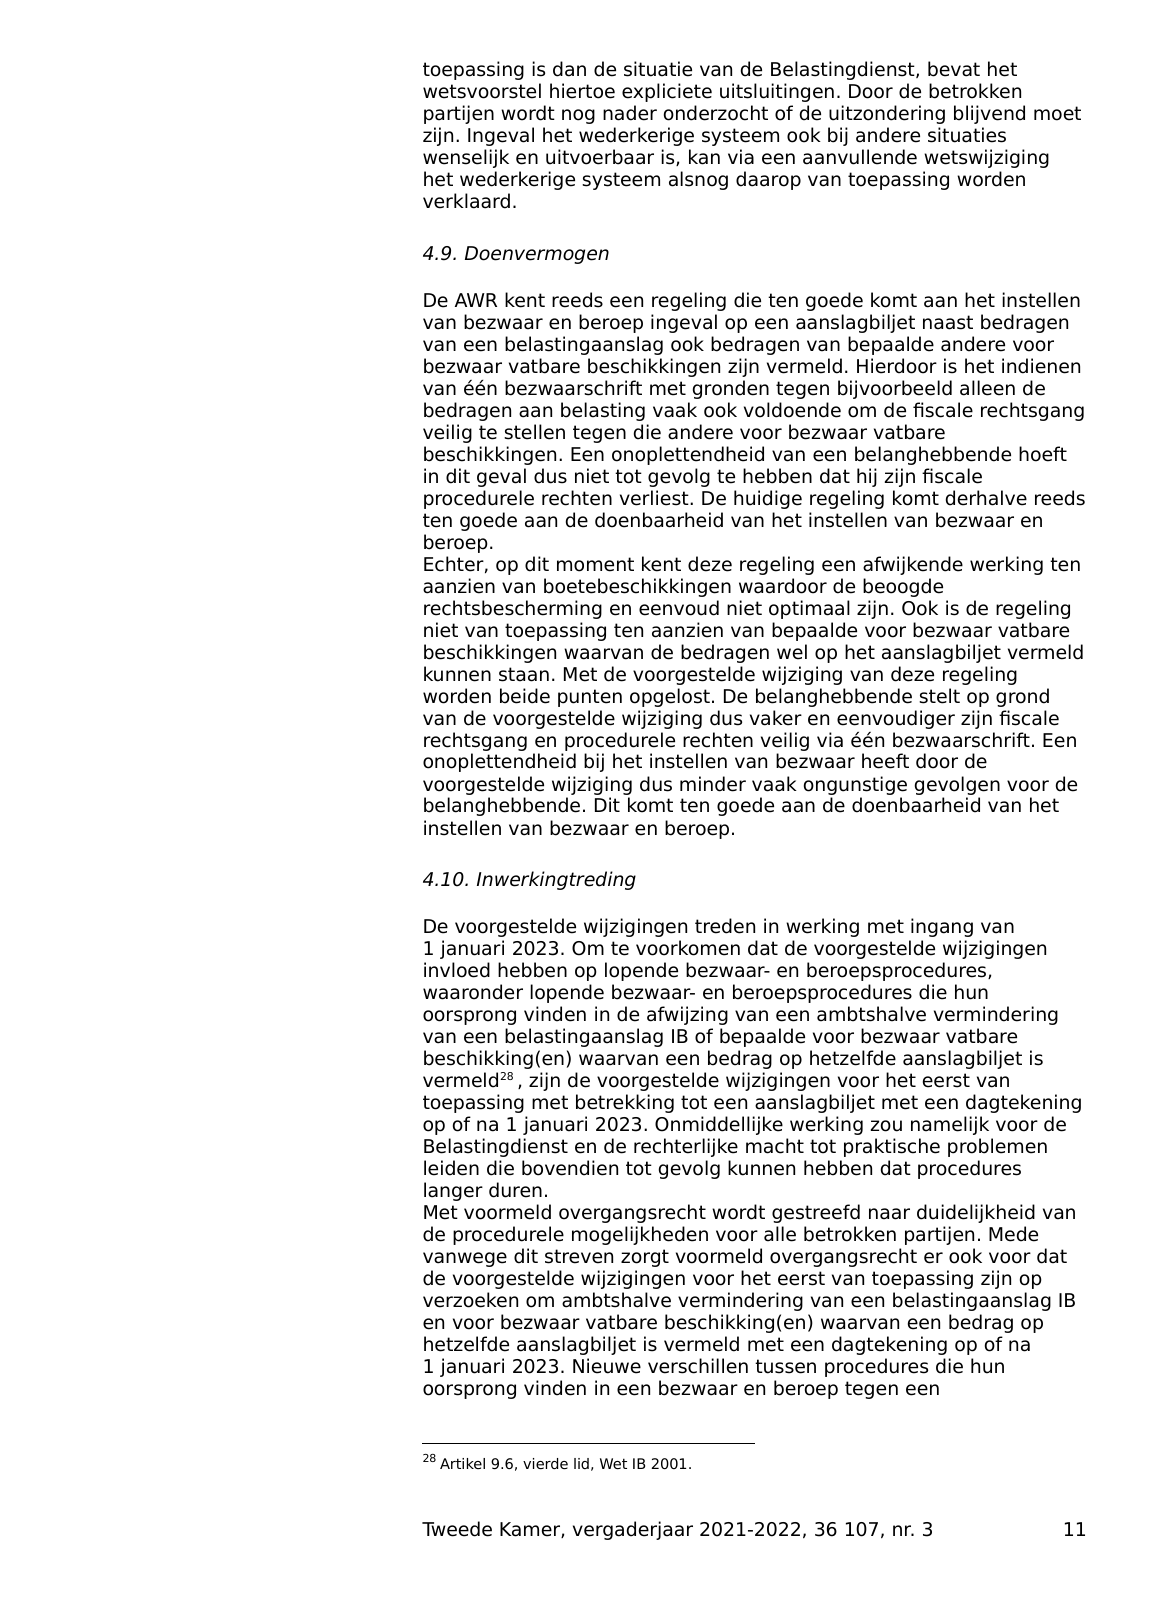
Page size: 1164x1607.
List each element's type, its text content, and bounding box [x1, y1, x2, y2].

subtitle 4.10. Inwerkingtreding [422, 869, 1087, 891]
text toepassing is dan de situatie van de Belastingdienst, bevat het wetsvoorstel hiertoe expliciete uitsluitingen. Door de betrokken partijen wordt nog nader onderzocht of de uitzondering blijvend moet zijn. Ingeval het wederkerige systeem ook bij andere situaties wenselijk en uitvoerbaar is, kan via een aanvullende wetswijziging het wederkerige systeem alsnog daarop van toepassing worden verklaard. [422, 59, 1087, 213]
subtitle 4.9. Doenvermogen [422, 243, 1087, 265]
text De voorgestelde wijzigingen treden in werking met ingang van 1 januari 2023. Om te voorkomen dat de voorgestelde wijzigingen invloed hebben op lopende bezwaar- en beroepsprocedures, waaronder lopende bezwaar- en beroepsprocedures die hun oorsprong vinden in de afwijzing van een ambtshalve vermindering van een belastingaanslag IB of bepaalde voor bezwaar vatbare beschikking(en) waarvan een bedrag op hetzelfde aanslagbiljet is vermeld, zijn de voorgestelde wijzigingen voor het eerst van toepassing met betrekking tot een aanslagbiljet met een dagtekening op of na 1 januari 2023. Onmiddellijke werking zou namelijk voor de Belastingdienst en de rechterlijke macht tot praktische problemen leiden die bovendien tot gevolg kunnen hebben dat procedures langer duren. [422, 916, 1087, 1202]
text De AWR kent reeds een regeling die ten goede komt aan het instellen van bezwaar en beroep ingeval op een aanslagbiljet naast bedragen van een belastingaanslag ook bedragen van bepaalde andere voor bezwaar vatbare beschikkingen zijn vermeld. Hierdoor is het indienen van één bezwaarschrift met gronden tegen bijvoorbeeld alleen de bedragen aan belasting vaak ook voldoende om de fiscale rechtsgang veilig te stellen tegen die andere voor bezwaar vatbare beschikkingen. Een onoplettendheid van een belanghebbende hoeft in dit geval dus niet tot gevolg te hebben dat hij zijn fiscale procedurele rechten verliest. De huidige regeling komt derhalve reeds ten goede aan de doenbaarheid van het instellen van bezwaar en beroep. [422, 290, 1087, 554]
text Echter, op dit moment kent deze regeling een afwijkende werking ten aanzien van boetebeschikkingen waardoor de beoogde rechtsbescherming en eenvoud niet optimaal zijn. Ook is de regeling niet van toepassing ten aanzien van bepaalde voor bezwaar vatbare beschikkingen waarvan de bedragen wel op het aanslagbiljet vermeld kunnen staan. Met de voorgestelde wijziging van deze regeling worden beide punten opgelost. De belanghebbende stelt op grond van de voorgestelde wijziging dus vaker en eenvoudiger zijn fiscale rechtsgang en procedurele rechten veilig via één bezwaarschrift. Een onoplettendheid bij het instellen van bezwaar heeft door de voorgestelde wijziging dus minder vaak ongunstige gevolgen voor de belanghebbende. Dit komt ten goede aan de doenbaarheid van het instellen van bezwaar en beroep. [422, 554, 1087, 839]
text Artikel 9.6, vierde lid, Wet IB 2001. [422, 1452, 1087, 1474]
text Met voormeld overgangsrecht wordt gestreefd naar duidelijkheid van de procedurele mogelijkheden voor alle betrokken partijen. Mede vanwege dit streven zorgt voormeld overgangsrecht er ook voor dat de voorgestelde wijzigingen voor het eerst van toepassing zijn op verzoeken om ambtshalve vermindering van een belastingaanslag IB en voor bezwaar vatbare beschikking(en) waarvan een bedrag op hetzelfde aanslagbiljet is vermeld met een dagtekening op of na 1 januari 2023. Nieuwe verschillen tussen procedures die hun oorsprong vinden in een bezwaar en beroep tegen een [422, 1202, 1087, 1400]
